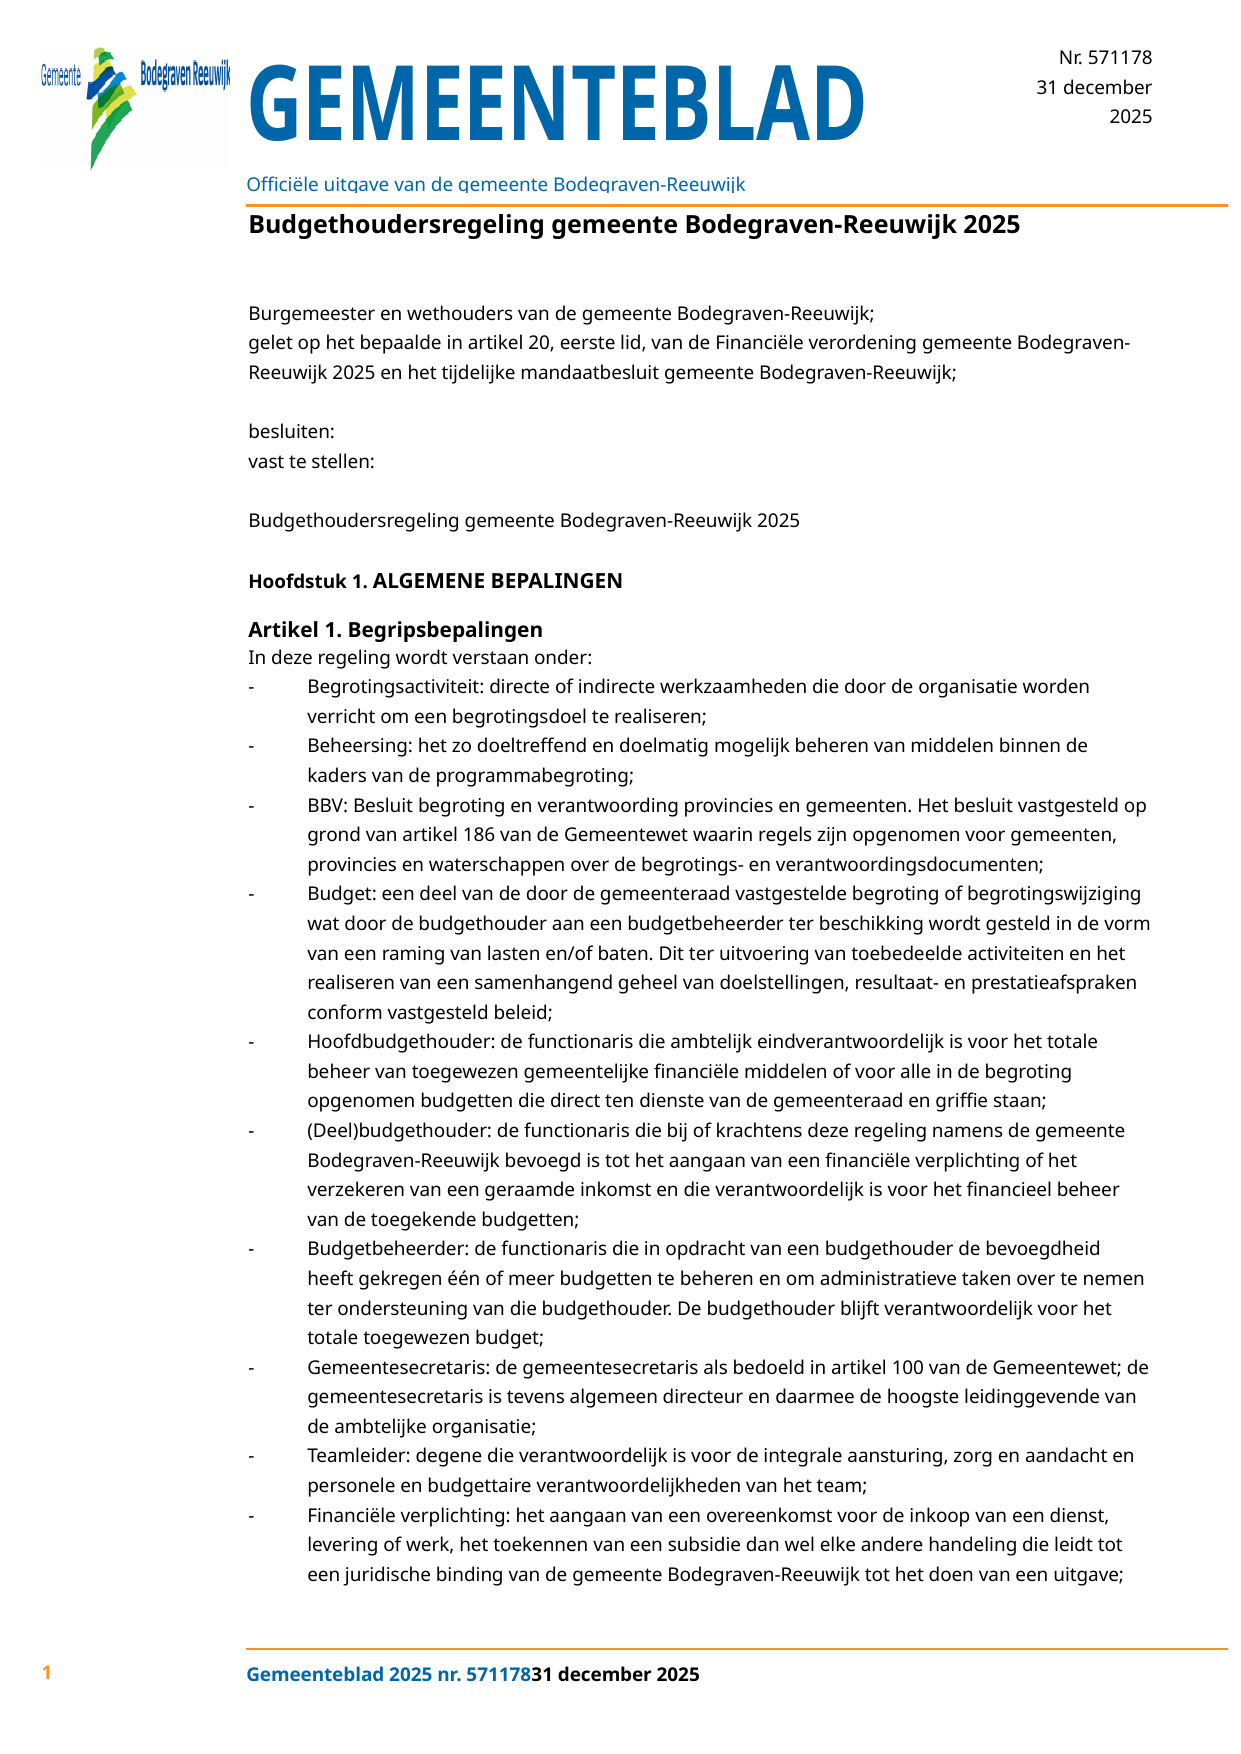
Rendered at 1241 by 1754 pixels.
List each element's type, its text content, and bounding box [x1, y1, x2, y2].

list Financiële verplichting: het aangaan van een overeenkomst voor de inkoop van een dienst, levering of werk, het toekennen van een subsidie dan wel elke andere handeling die leidt tot een juridische binding van de gemeente Bodegraven-Reeuwijk tot het doen van een uitgave; [248, 1502, 1152, 1587]
list Budget: een deel van de door de gemeenteraad vastgestelde begroting of begrotingswijziging wat door de budgethouder aan een budgetbeheerder ter beschikking wordt gesteld in de vorm van een raming van lasten en/of baten. Dit ter uitvoering van toebedeelde activiteiten en het realiseren van een samenhangend geheel van doelstellingen, resultaat- en prestatieafspraken conform vastgesteld beleid; [248, 881, 1152, 1024]
text Burgemeester en wethouders van de gemeente Bodegraven-Reeuwijk; [248, 300, 1152, 326]
text besluiten: [248, 418, 1152, 444]
list (Deel)budgethouder: de functionaris die bij of krachtens deze regeling namens de gemeente Bodegraven-Reeuwijk bevoegd is tot het aangaan van een financiële verplichting of het verzekeren van een geraamde inkomst en die verantwoordelijk is voor het financieel beheer van de toegekende budgetten; [248, 1117, 1152, 1232]
text Budgethoudersregeling gemeente Bodegraven-Reeuwijk 2025 [248, 207, 1152, 241]
list Teamleider: degene die verantwoordelijk is voor de integrale aansturing, zorg en aandacht en personele en budgettaire verantwoordelijkheden van het team; [248, 1443, 1152, 1498]
list Budgetbeheerder: de functionaris die in opdracht van een budgethouder de bevoegdheid heeft gekregen één of meer budgetten te beheren en om administratieve taken over te nemen ter ondersteuning van die budgethouder. De budgethouder blijft verantwoordelijk voor het totale toegewezen budget; [248, 1236, 1152, 1350]
text Artikel 1. Begripsbepalingen [248, 615, 1152, 644]
text gelet op het bepaalde in artikel 20, eerste lid, van de Financiële verordening gemeente Bodegraven-Reeuwijk 2025 en het tijdelijke mandaatbesluit gemeente Bodegraven-Reeuwijk; [248, 329, 1152, 385]
text In deze regeling wordt verstaan onder: [248, 644, 1152, 669]
list Beheersing: het zo doeltreffend en doelmatig mogelijk beheren van middelen binnen de kaders van de programmabegroting; [248, 733, 1152, 788]
list Hoofdbudgethouder: de functionaris die ambtelijk eindverantwoordelijk is voor het totale beheer van toegewezen gemeentelijke financiële middelen of voor alle in de begroting opgenomen budgetten die direct ten dienste van de gemeenteraad en griffie staan; [248, 1028, 1152, 1113]
list Gemeentesecretaris: de gemeentesecretaris als bedoeld in artikel 100 van de Gemeentewet; de gemeentesecretaris is tevens algemeen directeur en daarmee de hoogste leidinggevende van de ambtelijke organisatie; [248, 1354, 1152, 1439]
list Begrotingsactiviteit: directe of indirecte werkzaamheden die door de organisatie worden verricht om een begrotingsdoel te realiseren; [248, 673, 1152, 729]
text Hoofdstuk 1. ALGEMENE BEPALINGEN [248, 566, 1152, 594]
text vast te stellen: [248, 448, 1152, 473]
list BBV: Besluit begroting en verantwoording provincies en gemeenten. Het besluit vastgesteld op grond van artikel 186 van de Gemeentewet waarin regels zijn opgenomen voor gemeenten, provincies en waterschappen over de begrotings- en verantwoordingsdocumenten; [248, 792, 1152, 877]
text Budgethoudersregeling gemeente Bodegraven-Reeuwijk 2025 [248, 507, 1152, 533]
picture [41, 47, 231, 172]
